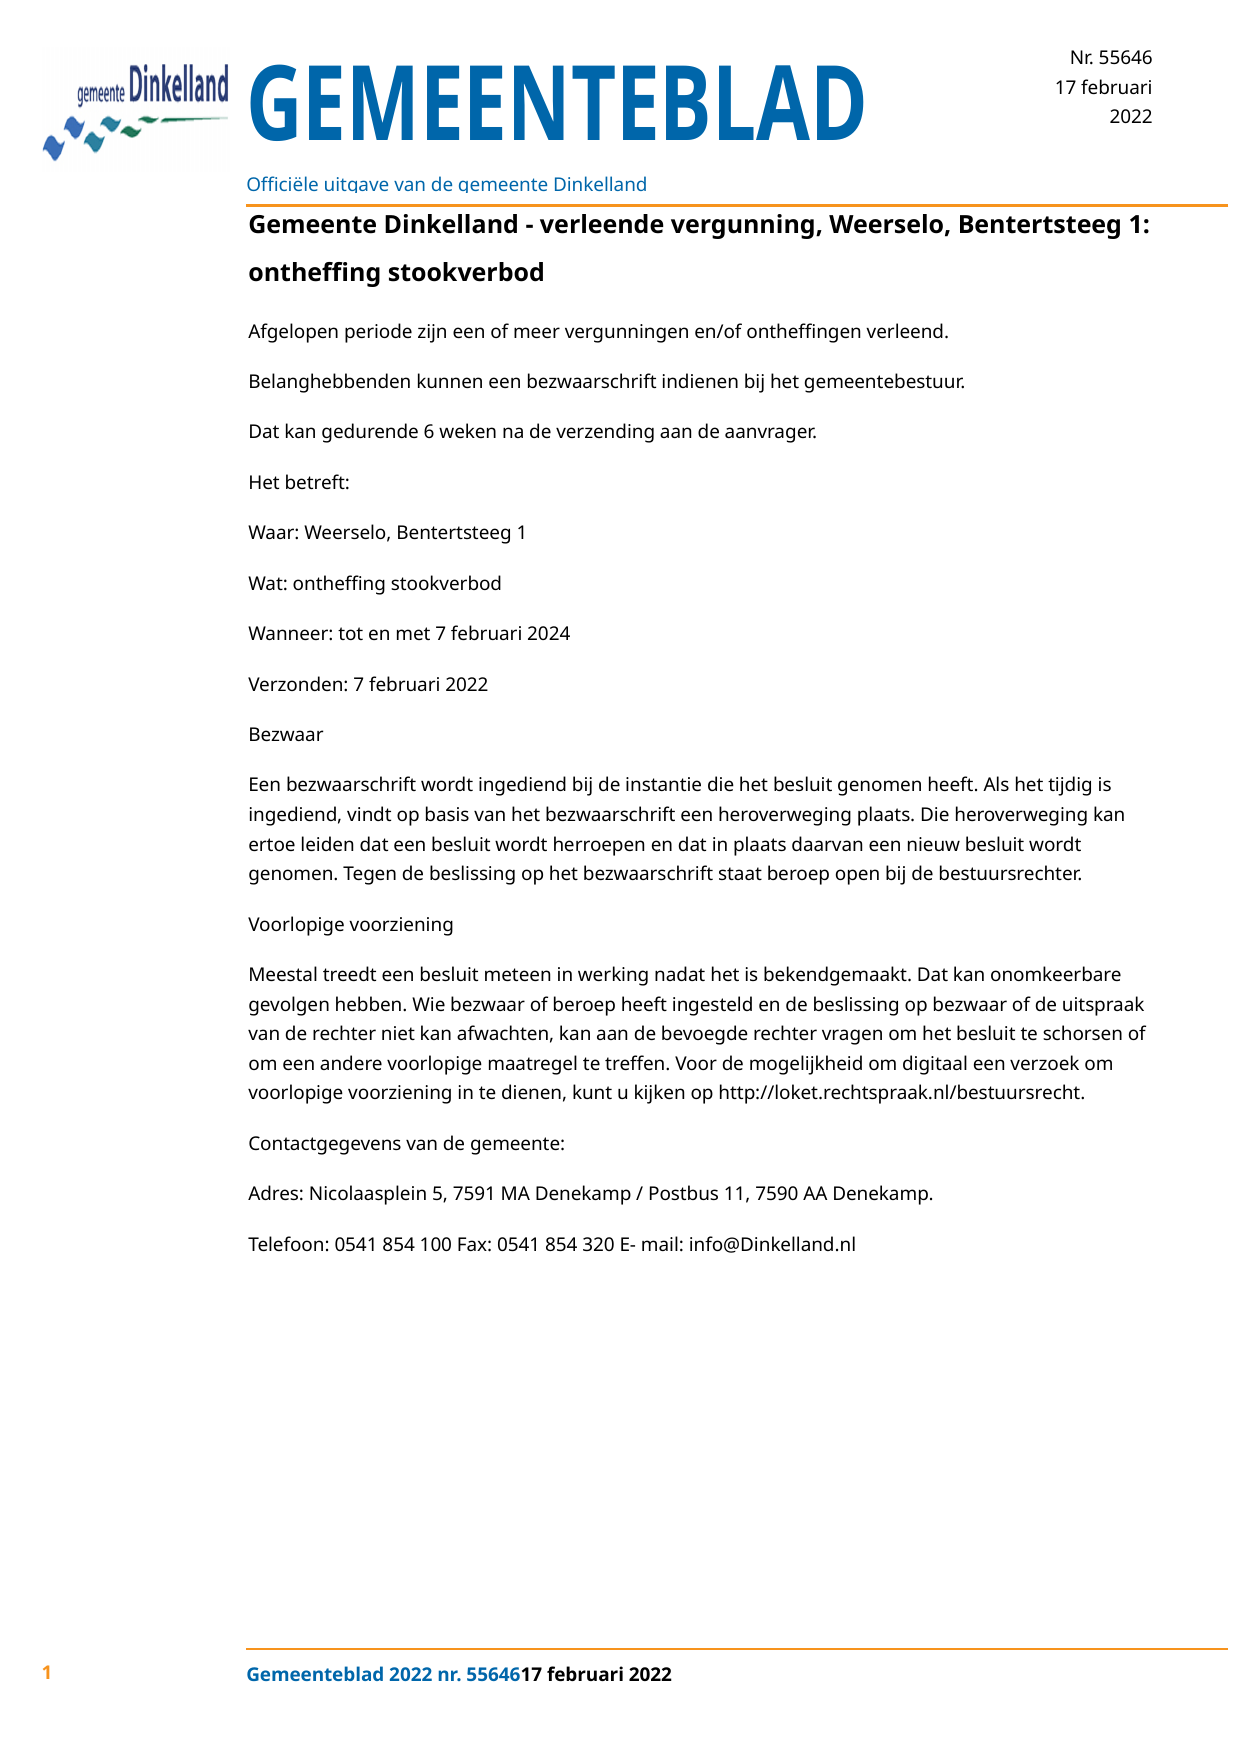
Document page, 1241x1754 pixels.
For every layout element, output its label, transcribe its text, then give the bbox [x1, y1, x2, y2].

text Wanneer: tot en met 7 februari 2024 [248, 620, 1152, 646]
text Verzonden: 7 februari 2022 [248, 671, 1152, 697]
text Adres: Nicolaasplein 5, 7591 MA Denekamp / Postbus 11, 7590 AA Denekamp. [248, 1180, 1152, 1206]
text Dat kan gedurende 6 weken na de verzending aan de aanvrager. [248, 419, 1152, 444]
picture [41, 47, 231, 172]
text Wat: ontheffing stookverbod [248, 570, 1152, 596]
text Een bezwaarschrift wordt ingediend bij de instantie die het besluit genomen heeft. Als het tijdig is ingediend, vindt op basis van het bezwaarschrift een heroverweging plaats. Die heroverweging kan ertoe leiden dat een besluit wordt herroepen en dat in plaats daarvan een nieuw besluit wordt genomen. Tegen de beslissing op het bezwaarschrift staat beroep open bij de bestuursrechter. [248, 772, 1152, 886]
text Afgelopen periode zijn een of meer vergunningen en/of ontheffingen verleend. [248, 318, 1152, 344]
text Waar: Weerselo, Bentertsteeg 1 [248, 519, 1152, 545]
text Contactgegevens van de gemeente: [248, 1130, 1152, 1156]
text Telefoon: 0541 854 100 Fax: 0541 854 320 E- mail: info@Dinkelland.nl [248, 1231, 1152, 1257]
text Voorlopige voorziening [248, 911, 1152, 937]
text Gemeente Dinkelland - verleende vergunning, Weerselo, Bentertsteeg 1: ontheffing stookverbod [248, 207, 1152, 288]
text Belanghebbenden kunnen een bezwaarschrift indienen bij het gemeentebestuur. [248, 368, 1152, 394]
text Het betreft: [248, 469, 1152, 495]
text Meestal treedt een besluit meteen in werking nadat het is bekendgemaakt. Dat kan onomkeerbare gevolgen hebben. Wie bezwaar of beroep heeft ingesteld en de beslissing op bezwaar of de uitspraak van de rechter niet kan afwachten, kan aan de bevoegde rechter vragen om het besluit te schorsen of om een andere voorlopige maatregel te treffen. Voor de mogelijkheid om digitaal een verzoek om voorlopige voorziening in te dienen, kunt u kijken op http://loket.rechtspraak.nl/bestuursrecht. [248, 961, 1152, 1105]
text Bezwaar [248, 721, 1152, 747]
